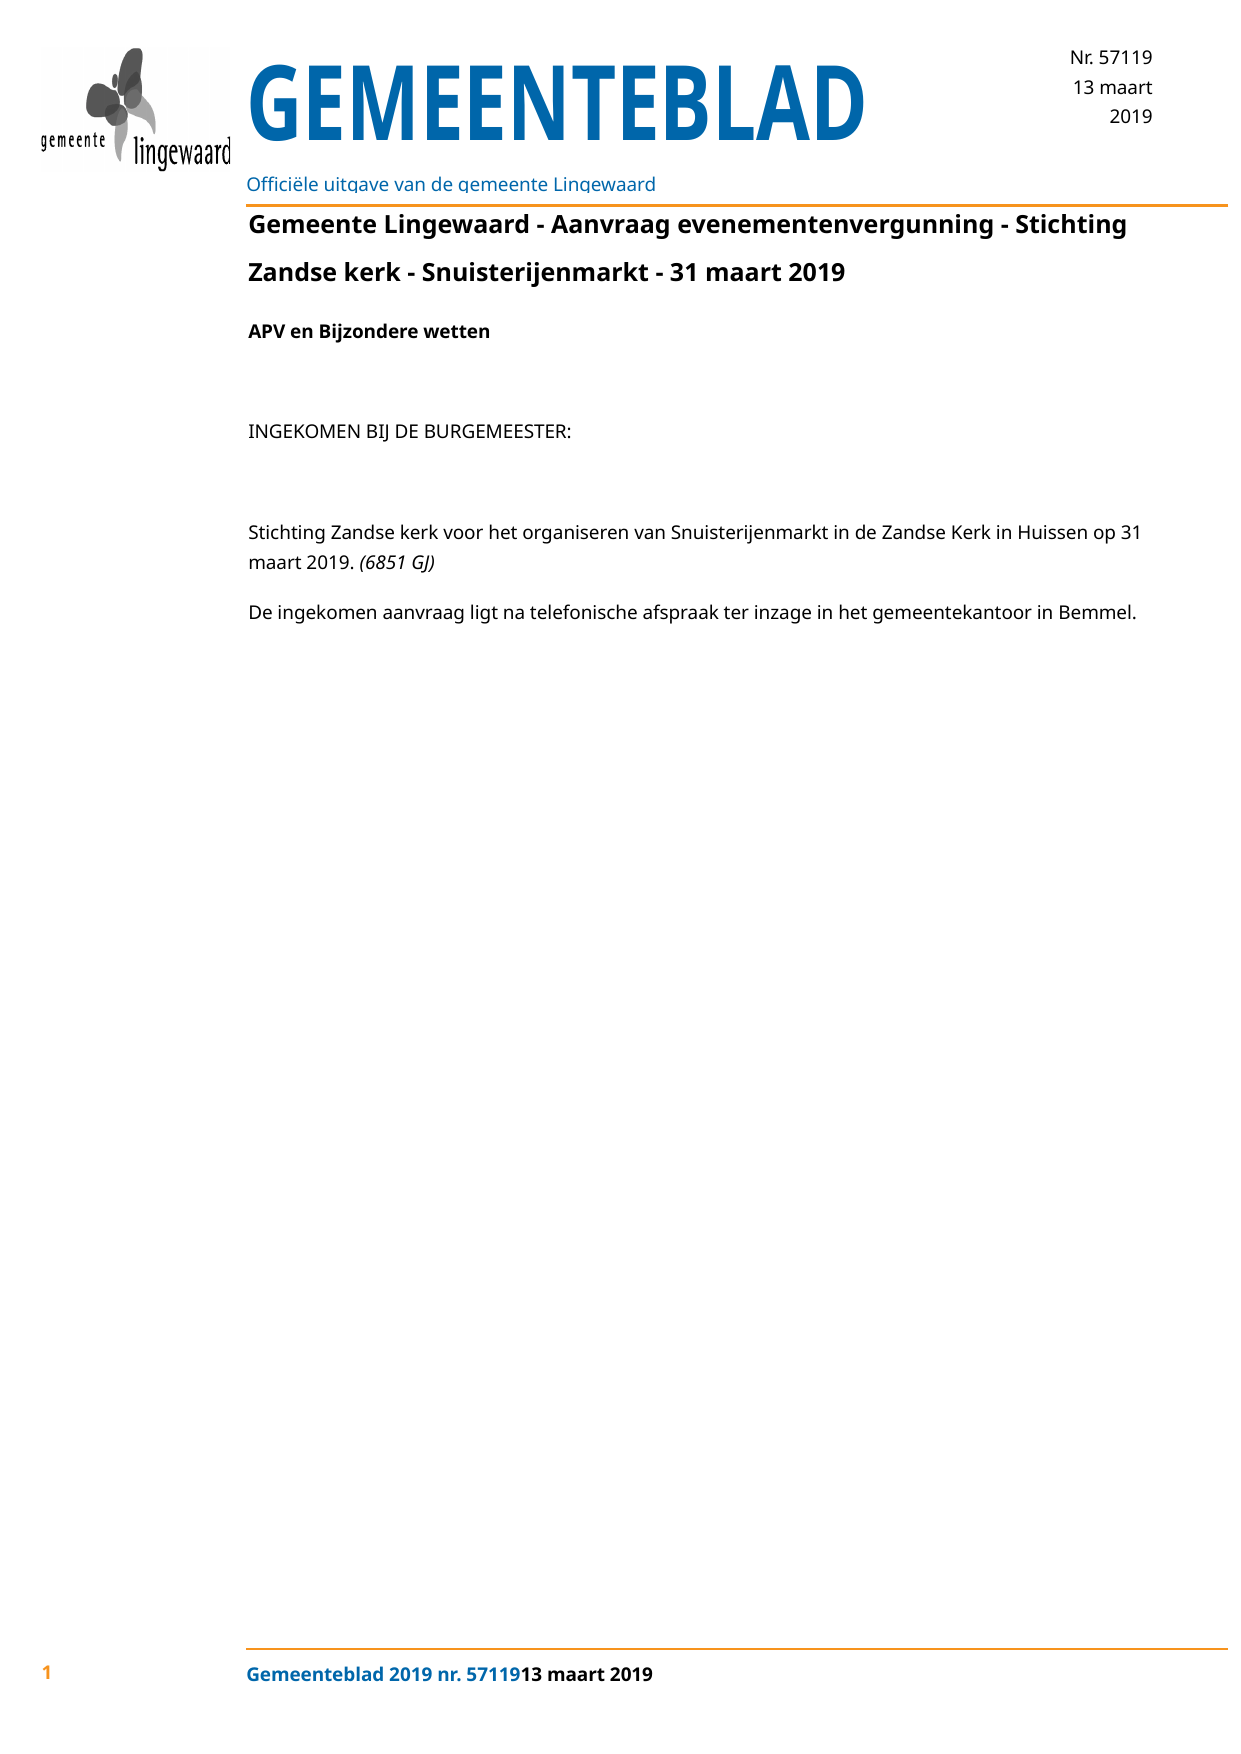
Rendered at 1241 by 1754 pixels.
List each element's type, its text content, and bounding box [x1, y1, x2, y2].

text INGEKOMEN BIJ DE BURGEMEESTER: [248, 419, 1152, 444]
picture [41, 47, 231, 172]
text Gemeente Lingewaard - Aanvraag evenementenvergunning - Stichting Zandse kerk - Snuisterijenmarkt - 31 maart 2019 [248, 207, 1152, 288]
text De ingekomen aanvraag ligt na telefonische afspraak ter inzage in het gemeentekantoor in Bemmel. [248, 599, 1152, 625]
text APV en Bijzondere wetten [248, 318, 1152, 344]
text Stichting Zandse kerk voor het organiseren van Snuisterijenmarkt in de Zandse Kerk in Huissen op 31 maart 2019. (6851 GJ) [248, 519, 1152, 575]
